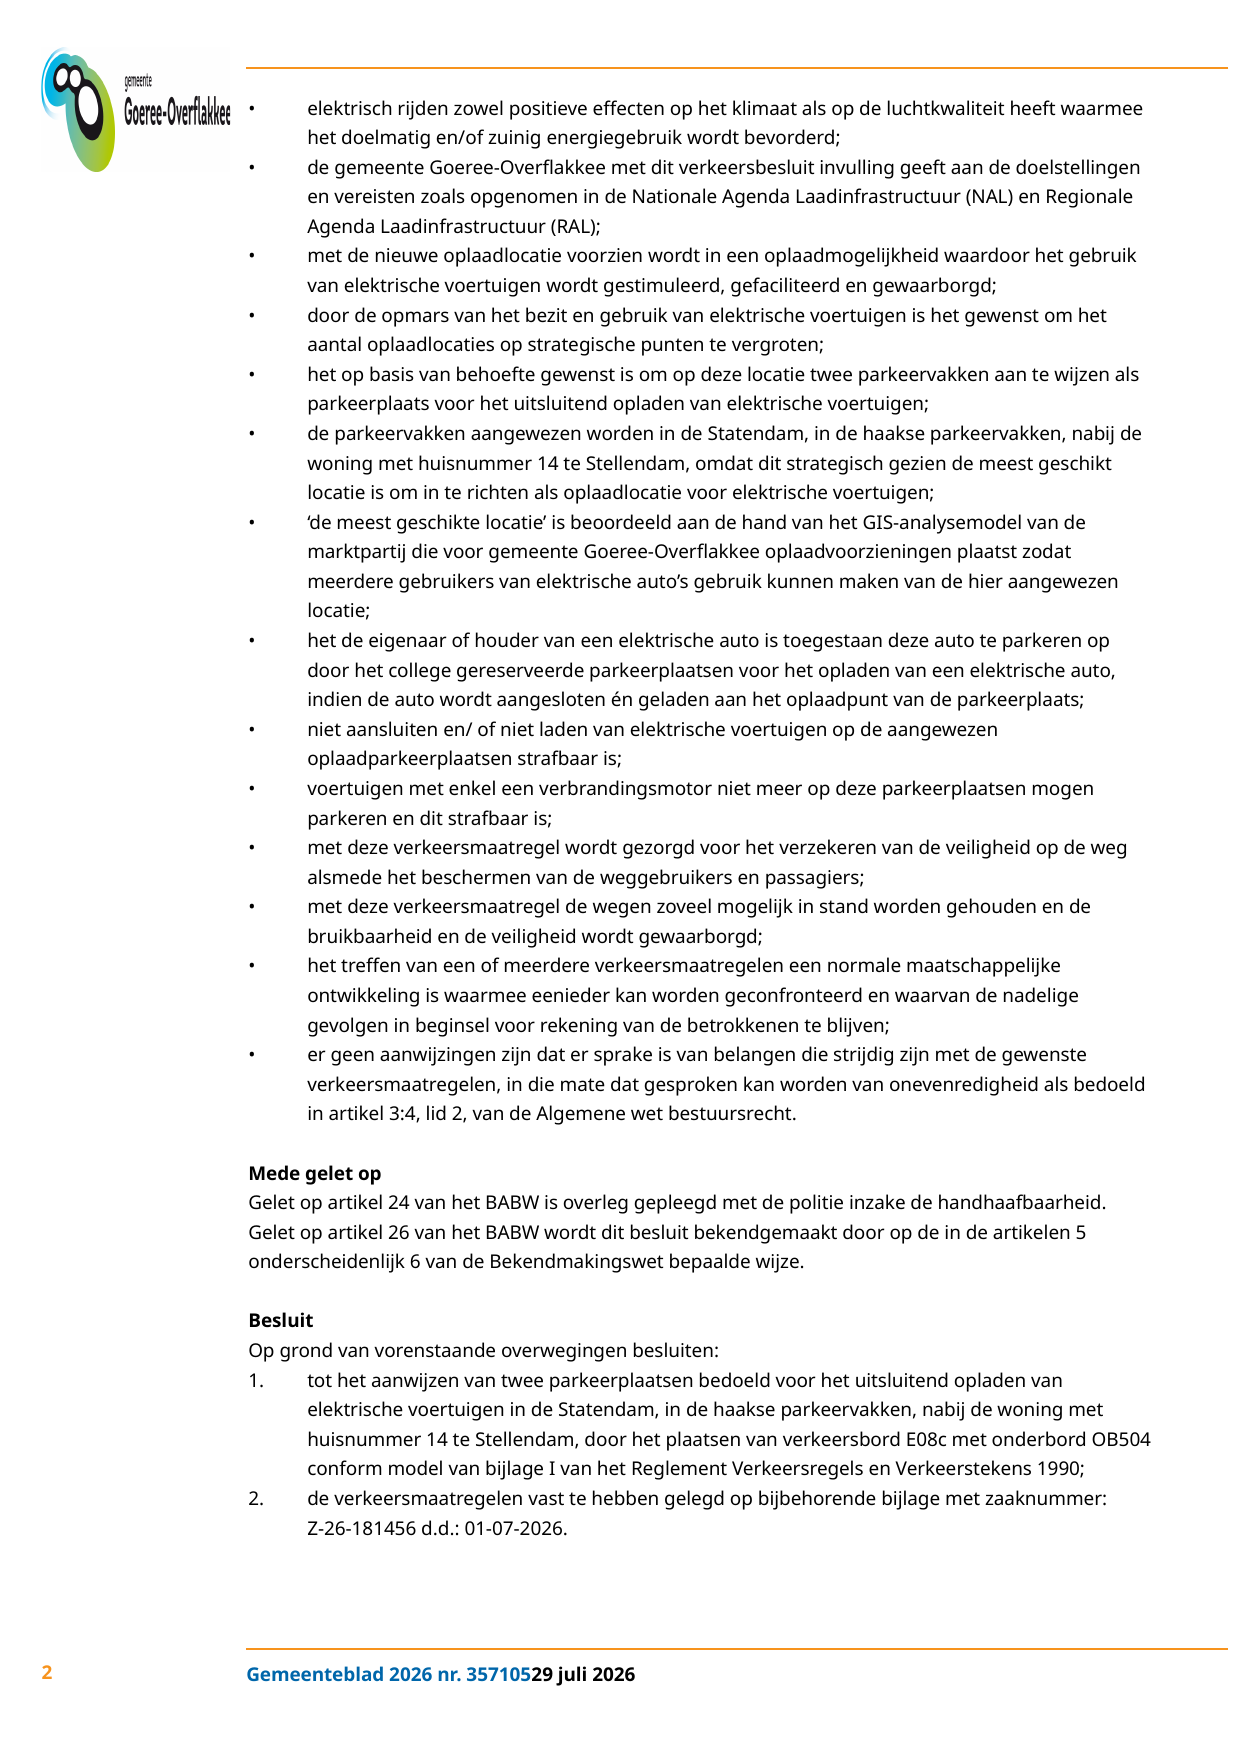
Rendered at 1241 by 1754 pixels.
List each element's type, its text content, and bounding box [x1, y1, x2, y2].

list met deze verkeersmaatregel wordt gezorgd voor het verzekeren van de veiligheid op de weg alsmede het beschermen van de weggebruikers en passagiers; [248, 834, 1152, 890]
list de parkeervakken aangewezen worden in de Statendam, in de haakse parkeervakken, nabij de woning met huisnummer 14 te Stellendam, omdat dit strategisch gezien de meest geschikt locatie is om in te richten als oplaadlocatie voor elektrische voertuigen; [248, 420, 1152, 505]
text Besluit [248, 1308, 1152, 1333]
list ‘de meest geschikte locatie’ is beoordeeld aan de hand van het GIS-analysemodel van de marktpartij die voor gemeente Goeree-Overflakkee oplaadvoorzieningen plaatst zodat meerdere gebruikers van elektrische auto’s gebruik kunnen maken van de hier aangewezen locatie; [248, 509, 1152, 623]
list door de opmars van het bezit en gebruik van elektrische voertuigen is het gewenst om het aantal oplaadlocaties op strategische punten te vergroten; [248, 302, 1152, 357]
list niet aansluiten en/ of niet laden van elektrische voertuigen op de aangewezen oplaadparkeerplaatsen strafbaar is; [248, 716, 1152, 771]
list met de nieuwe oplaadlocatie voorzien wordt in een oplaadmogelijkheid waardoor het gebruik van elektrische voertuigen wordt gestimuleerd, gefaciliteerd en gewaarborgd; [248, 243, 1152, 298]
list het op basis van behoefte gewenst is om op deze locatie twee parkeervakken aan te wijzen als parkeerplaats voor het uitsluitend opladen van elektrische voertuigen; [248, 361, 1152, 416]
list tot het aanwijzen van twee parkeerplaatsen bedoeld voor het uitsluitend opladen van elektrische voertuigen in de Statendam, in de haakse parkeervakken, nabij de woning met huisnummer 14 te Stellendam, door het plaatsen van verkeersbord E08c met onderbord OB504 conform model van bijlage I van het Reglement Verkeersregels en Verkeerstekens 1990; [248, 1367, 1152, 1481]
list er geen aanwijzingen zijn dat er sprake is van belangen die strijdig zijn met de gewenste verkeersmaatregelen, in die mate dat gesproken kan worden van onevenredigheid als bedoeld in artikel 3:4, lid 2, van de Algemene wet bestuursrecht. [248, 1041, 1152, 1126]
picture [41, 47, 231, 172]
list de verkeersmaatregelen vast te hebben gelegd op bijbehorende bijlage met zaaknummer: [248, 1485, 1152, 1511]
text Op grond van vorenstaande overwegingen besluiten: [248, 1337, 1152, 1363]
list het de eigenaar of houder van een elektrische auto is toegestaan deze auto te parkeren op door het college gereserveerde parkeerplaatsen voor het opladen van een elektrische auto, indien de auto wordt aangesloten én geladen aan het oplaadpunt van de parkeerplaats; [248, 627, 1152, 712]
text Gelet op artikel 24 van het BABW is overleg gepleegd met de politie inzake de handhaafbaarheid. [248, 1189, 1152, 1215]
list met deze verkeersmaatregel de wegen zoveel mogelijk in stand worden gehouden en de bruikbaarheid en de veiligheid wordt gewaarborgd; [248, 893, 1152, 949]
list de gemeente Goeree-Overflakkee met dit verkeersbesluit invulling geeft aan de doelstellingen en vereisten zoals opgenomen in de Nationale Agenda Laadinfrastructuur (NAL) en Regionale Agenda Laadinfrastructuur (RAL); [248, 154, 1152, 239]
list elektrisch rijden zowel positieve effecten op het klimaat als op de luchtkwaliteit heeft waarmee het doelmatig en/of zuinig energiegebruik wordt bevorderd; [248, 95, 1152, 150]
list Z-26-181456 d.d.: 01-07-2026. [248, 1515, 1152, 1541]
list voertuigen met enkel een verbrandingsmotor niet meer op deze parkeerplaatsen mogen parkeren en dit strafbaar is; [248, 775, 1152, 831]
text Mede gelet op [248, 1160, 1152, 1186]
list het treffen van een of meerdere verkeersmaatregelen een normale maatschappelijke ontwikkeling is waarmee eenieder kan worden geconfronteerd en waarvan de nadelige gevolgen in beginsel voor rekening van de betrokkenen te blijven; [248, 953, 1152, 1038]
text Gelet op artikel 26 van het BABW wordt dit besluit bekendgemaakt door op de in de artikelen 5 onderscheidenlijk 6 van de Bekendmakingswet bepaalde wijze. [248, 1219, 1152, 1274]
